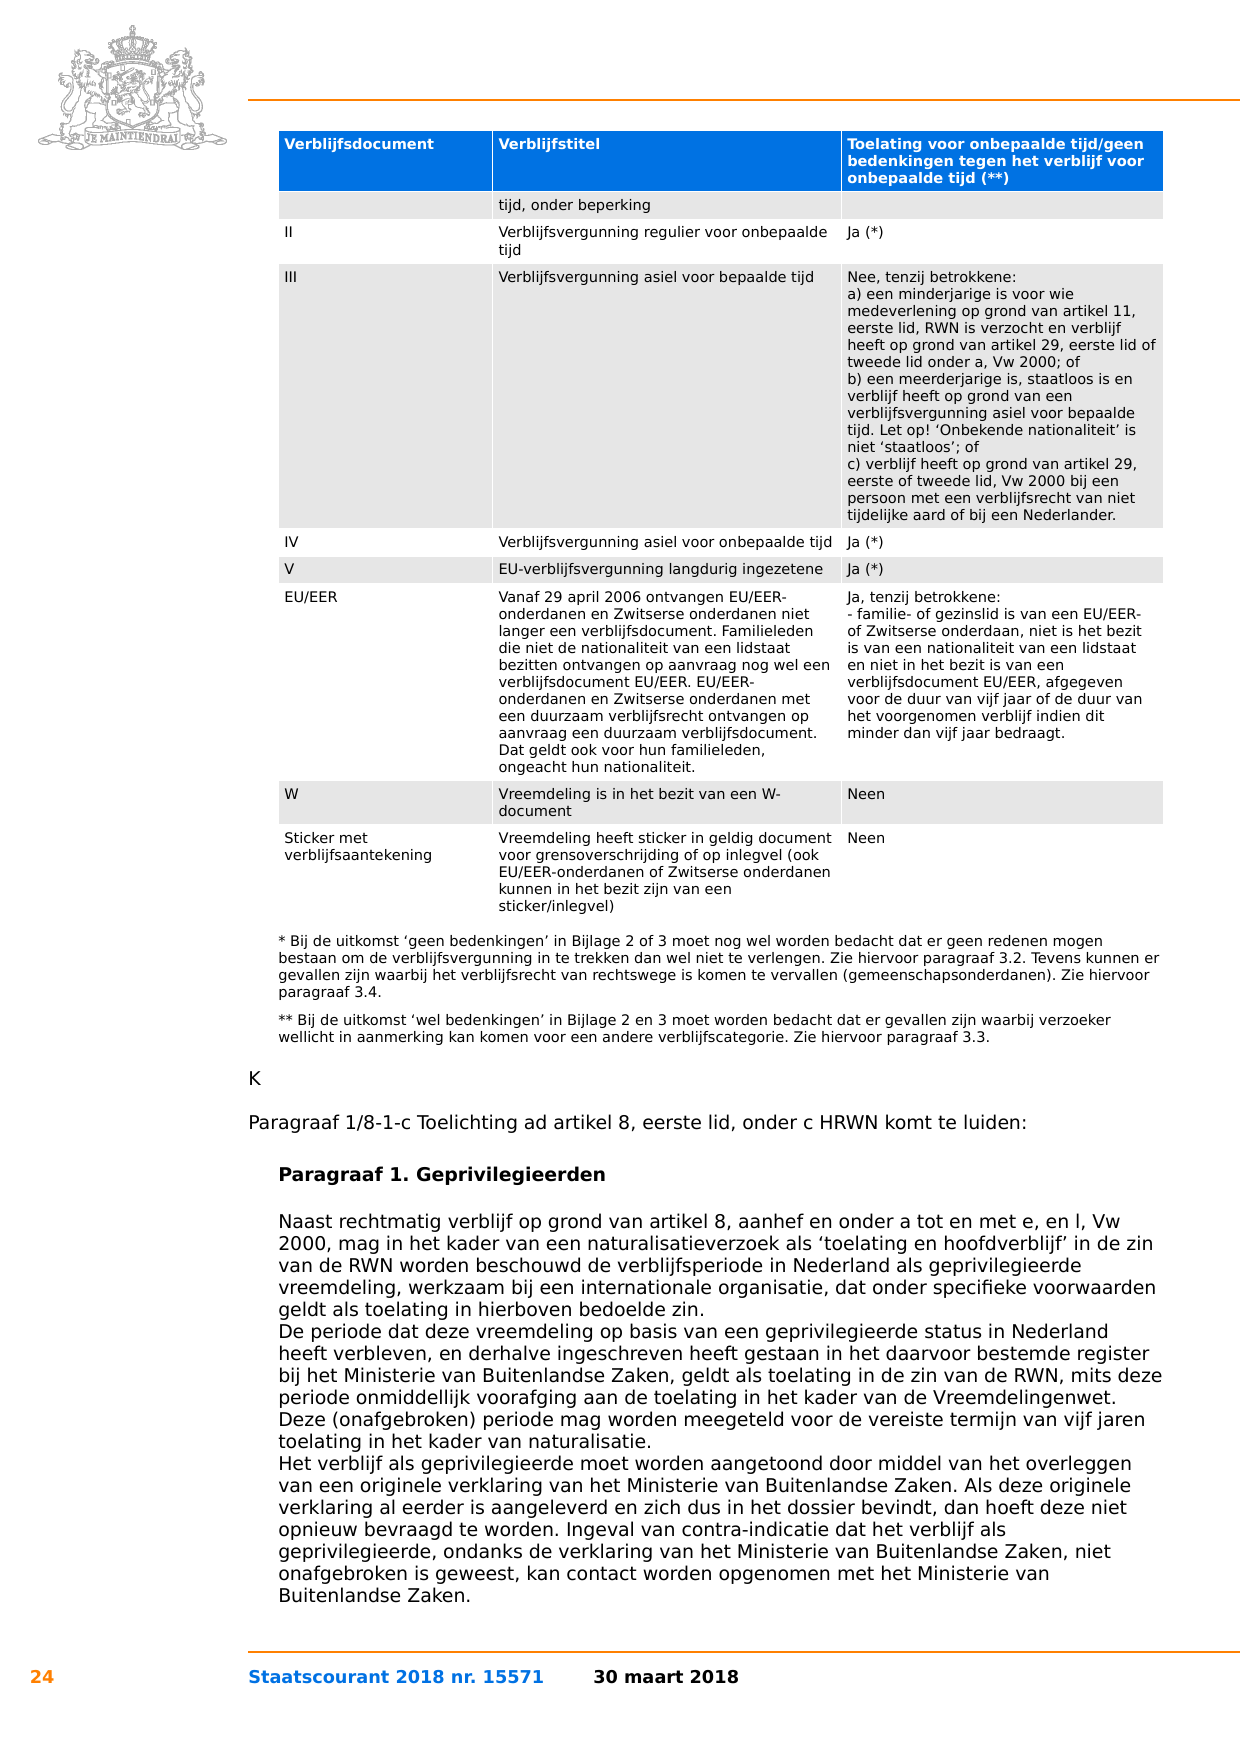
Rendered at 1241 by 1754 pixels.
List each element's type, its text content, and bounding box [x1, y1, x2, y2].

table_cell V [279, 557, 492, 583]
text Paragraaf 1/8-1-c Toelichting ad artikel 8, eerste lid, onder c HRWN komt te luiden: [248, 1112, 1163, 1134]
text Het verblijf als geprivilegieerde moet worden aangetoond door middel van het overleggen van een originele verklaring van het Ministerie van Buitenlandse Zaken. Als deze originele verklaring al eerder is aangeleverd en zich dus in het dossier bevindt, dan hoeft deze niet opnieuw bevraagd te worden. Ingeval van contra-indicatie dat het verblijf als geprivilegieerde, ondanks de verklaring van het Ministerie van Buitenlandse Zaken, niet onafgebroken is geweest, kan contact worden opgenomen met het Ministerie van Buitenlandse Zaken. [278, 1453, 1163, 1607]
table_cell Neen [842, 826, 1163, 920]
text De periode dat deze vreemdeling op basis van een geprivilegieerde status in Nederland heeft verbleven, en derhalve ingeschreven heeft gestaan in het daarvoor bestemde register bij het Ministerie van Buitenlandse Zaken, geldt als toelating in de zin van de RWN, mits deze periode onmiddellijk voorafging aan de toelating in het kader van de Vreemdelingenwet. Deze (onafgebroken) periode mag worden meegeteld voor de vereiste termijn van vijf jaren toelating in het kader van naturalisatie. [278, 1321, 1163, 1453]
table_cell Verblijfsvergunning regulier voor onbepaalde tijd [493, 220, 841, 263]
table_cell [842, 192, 1163, 219]
table_cell Vreemdeling heeft sticker in geldig document voor grensoverschrijding of op inlegvel (ook EU/EER-onderdanen of Zwitserse onderdanen kunnen in het bezit zijn van een sticker/inlegvel) [493, 826, 841, 920]
table_cell Neen [842, 781, 1163, 824]
table_cell Verblijfsvergunning asiel voor onbepaalde tijd [493, 529, 841, 556]
table_cell Ja (*) [842, 557, 1163, 583]
table_cell Sticker met verblijfsaantekening [279, 826, 492, 920]
text Naast rechtmatig verblijf op grond van artikel 8, aanhef en onder a tot en met e, en l, Vw 2000, mag in het kader van een naturalisatieverzoek als ‘toelating en hoofdverblijf’ in de zin van de RWN worden beschouwd de verblijfsperiode in Nederland als geprivilegieerde vreemdeling, werkzaam bij een internationale organisatie, dat onder specifieke voorwaarden geldt als toelating in hierboven bedoelde zin. [278, 1211, 1163, 1321]
table_header Toelating voor onbepaalde tijd/geen bedenkingen tegen het verblijf voor onbepaalde tijd (**) [842, 131, 1163, 191]
table_cell Ja (*) [842, 529, 1163, 556]
table_header Verblijfsdocument [279, 131, 492, 191]
table_cell IV [279, 529, 492, 556]
table_cell W [279, 781, 492, 824]
table_cell Ja (*) [842, 220, 1163, 263]
table_cell tijd, onder beperking [493, 192, 841, 219]
table_cell [279, 192, 492, 219]
table_header Verblijfstitel [493, 131, 841, 191]
table_cell Verblijfsvergunning asiel voor bepaalde tijd [493, 264, 841, 528]
table_cell Vreemdeling is in het bezit van een W-document [493, 781, 841, 824]
table_cell III [279, 264, 492, 528]
table_cell EU-verblijfsvergunning langdurig ingezetene [493, 557, 841, 583]
table_cell Nee, tenzij betrokkene: a) een minderjarige is voor wie medeverlening op grond van artikel 11, eerste lid, RWN is verzocht en verblijf heeft op grond van artikel 29, eerste lid of tweede lid onder a, Vw 2000; of b) een meerderjarige is, staatloos is en verblijf heeft op grond van een verblijfsvergunning asiel voor bepaalde tijd. Let op! ‘Onbekende nationaliteit’ is niet ‘staatloos’; of c) verblijf heeft op grond van artikel 29, eerste of tweede lid, Vw 2000 bij een persoon met een verblijfsrecht van niet tijdelijke aard of bij een Nederlander. [842, 264, 1163, 528]
table_cell * Bij de uitkomst ‘geen bedenkingen’ in Bijlage 2 of 3 moet nog wel worden bedacht dat er geen redenen mogen bestaan om de verblijfsvergunning in te trekken dan wel niet te verlengen. Zie hiervoor paragraaf 3.2. Tevens kunnen er gevallen zijn waarbij het verblijfsrecht van rechtswege is komen te vervallen (gemeenschapsonderdanen). Zie hiervoor paragraaf 3.4. ** Bij de uitkomst ‘wel bedenkingen’ in Bijlage 2 en 3 moet worden bedacht dat er gevallen zijn waarbij verzoeker wellicht in aanmerking kan komen voor een andere verblijfscategorie. Zie hiervoor paragraaf 3.3. [278, 921, 1163, 1046]
table_cell EU/EER [279, 584, 492, 780]
table_cell II [279, 220, 492, 263]
table_cell Vanaf 29 april 2006 ontvangen EU/EER-onderdanen en Zwitserse onderdanen niet langer een verblijfsdocument. Familieleden die niet de nationaliteit van een lidstaat bezitten ontvangen op aanvraag nog wel een verblijfsdocument EU/EER. EU/EER-onderdanen en Zwitserse onderdanen met een duurzaam verblijfsrecht ontvangen op aanvraag een duurzaam verblijfsdocument. Dat geldt ook voor hun familieleden, ongeacht hun nationaliteit. [493, 584, 841, 780]
text K [248, 1068, 1163, 1090]
picture [38, 25, 227, 150]
table_cell Ja, tenzij betrokkene: - familie- of gezinslid is van een EU/EER- of Zwitserse onderdaan, niet is het bezit is van een nationaliteit van een lidstaat en niet in het bezit is van een verblijfsdocument EU/EER, afgegeven voor de duur van vijf jaar of de duur van het voorgenomen verblijf indien dit minder dan vijf jaar bedraagt. [842, 584, 1163, 780]
subtitle Paragraaf 1. Geprivilegieerden [278, 1164, 1163, 1186]
